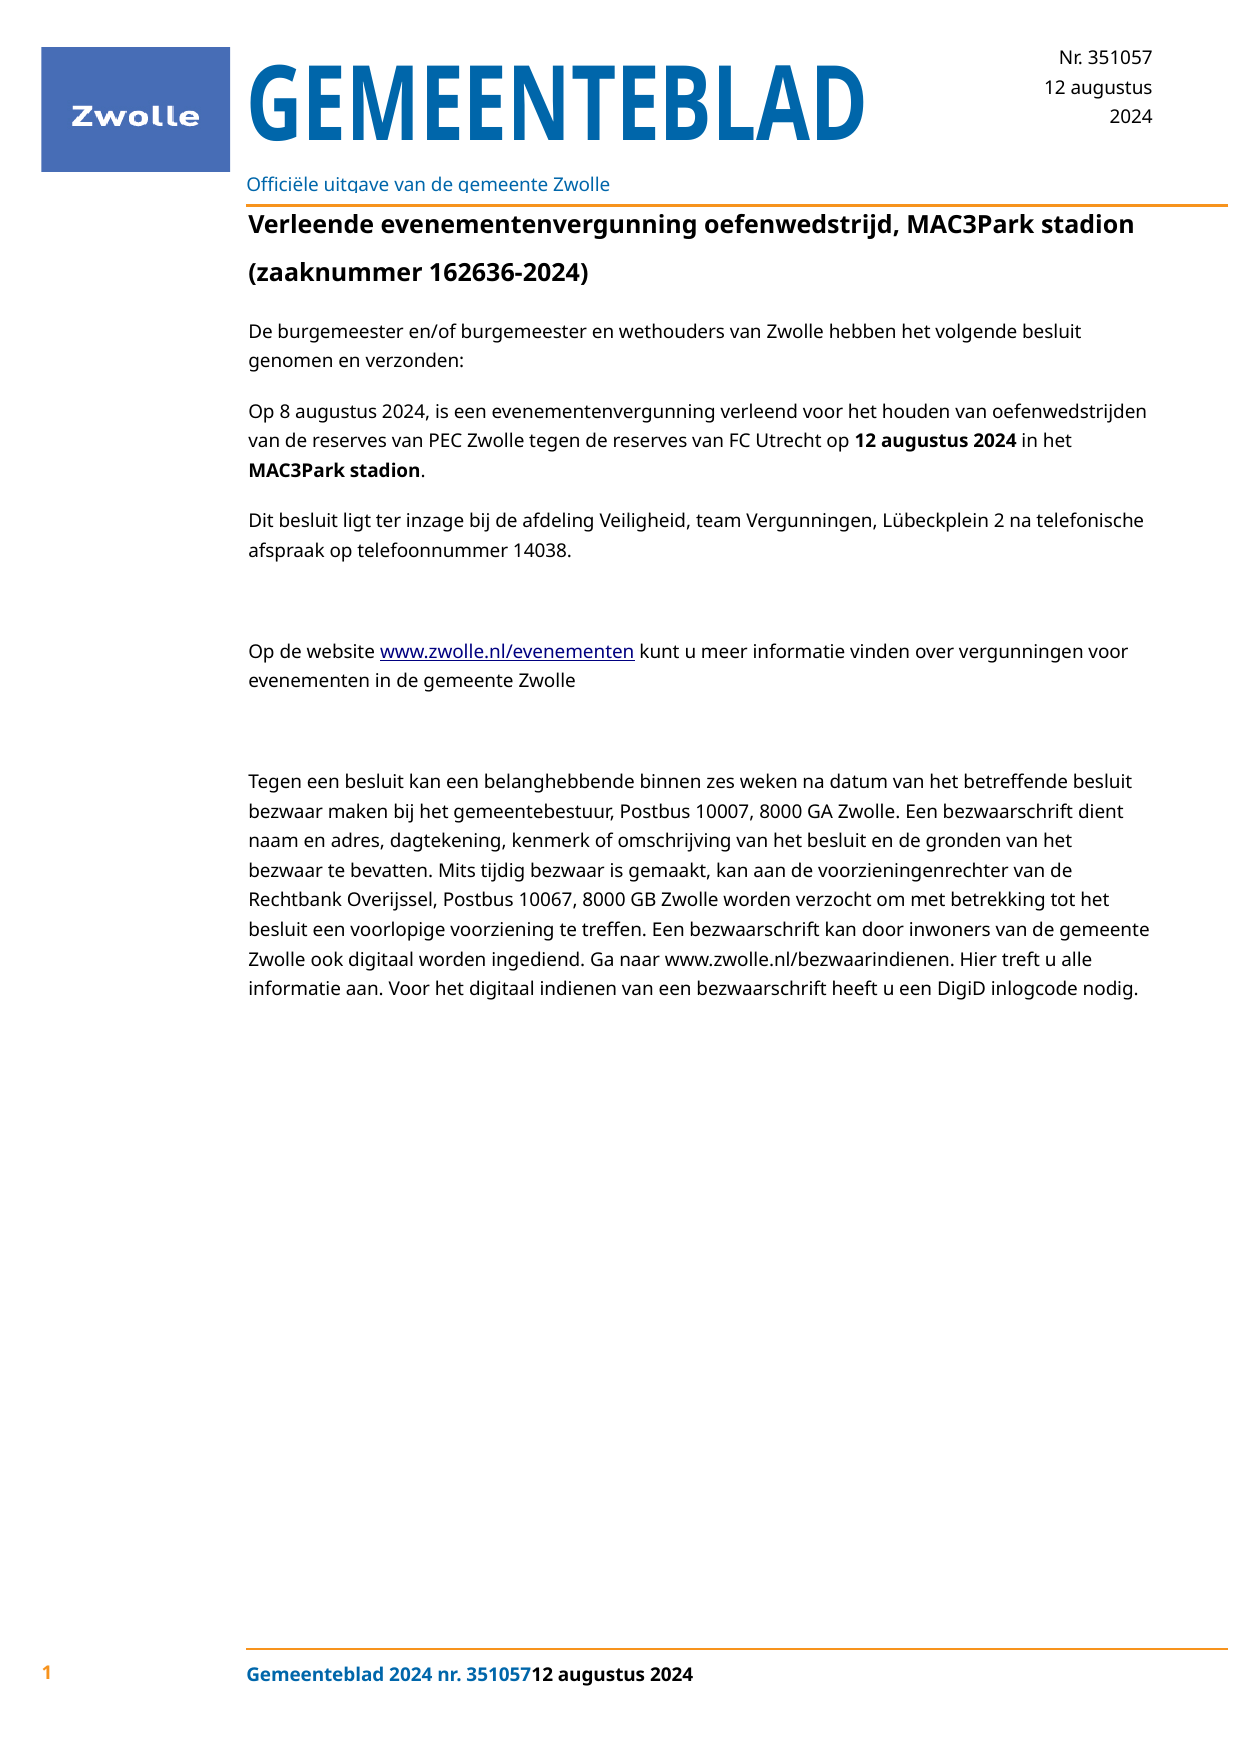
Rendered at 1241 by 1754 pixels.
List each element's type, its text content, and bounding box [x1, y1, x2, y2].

picture [41, 47, 231, 172]
text Tegen een besluit kan een belanghebbende binnen zes weken na datum van het betreffende besluit bezwaar maken bij het gemeentebestuur, Postbus 10007, 8000 GA Zwolle. Een bezwaarschrift dient naam en adres, dagtekening, kenmerk of omschrijving van het besluit en de gronden van het bezwaar te bevatten. Mits tijdig bezwaar is gemaakt, kan aan de voorzieningenrechter van de Rechtbank Overijssel, Postbus 10067, 8000 GB Zwolle worden verzocht om met betrekking tot het besluit een voorlopige voorziening te treffen. Een bezwaarschrift kan door inwoners van de gemeente Zwolle ook digitaal worden ingediend. Ga naar www.zwolle.nl/bezwaarindienen. Hier treft u alle informatie aan. Voor het digitaal indienen van een bezwaarschrift heeft u een DigiD inlogcode nodig. [248, 768, 1152, 1001]
text Op de website www.zwolle.nl/evenementen kunt u meer informatie vinden over vergunningen voor evenementen in de gemeente Zwolle [248, 638, 1152, 693]
text De burgemeester en/of burgemeester en wethouders van Zwolle hebben het volgende besluit genomen en verzonden: [248, 318, 1152, 373]
text Verleende evenementenvergunning oefenwedstrijd, MAC3Park stadion (zaaknummer 162636-2024) [248, 207, 1152, 288]
text Op 8 augustus 2024, is een evenementenvergunning verleend voor het houden van oefenwedstrijden van de reserves van PEC Zwolle tegen de reserves van FC Utrecht op 12 augustus 2024 in het MAC3Park stadion. [248, 398, 1152, 483]
text Dit besluit ligt ter inzage bij de afdeling Veiligheid, team Vergunningen, Lübeckplein 2 na telefonische afspraak op telefoonnummer 14038. [248, 507, 1152, 563]
